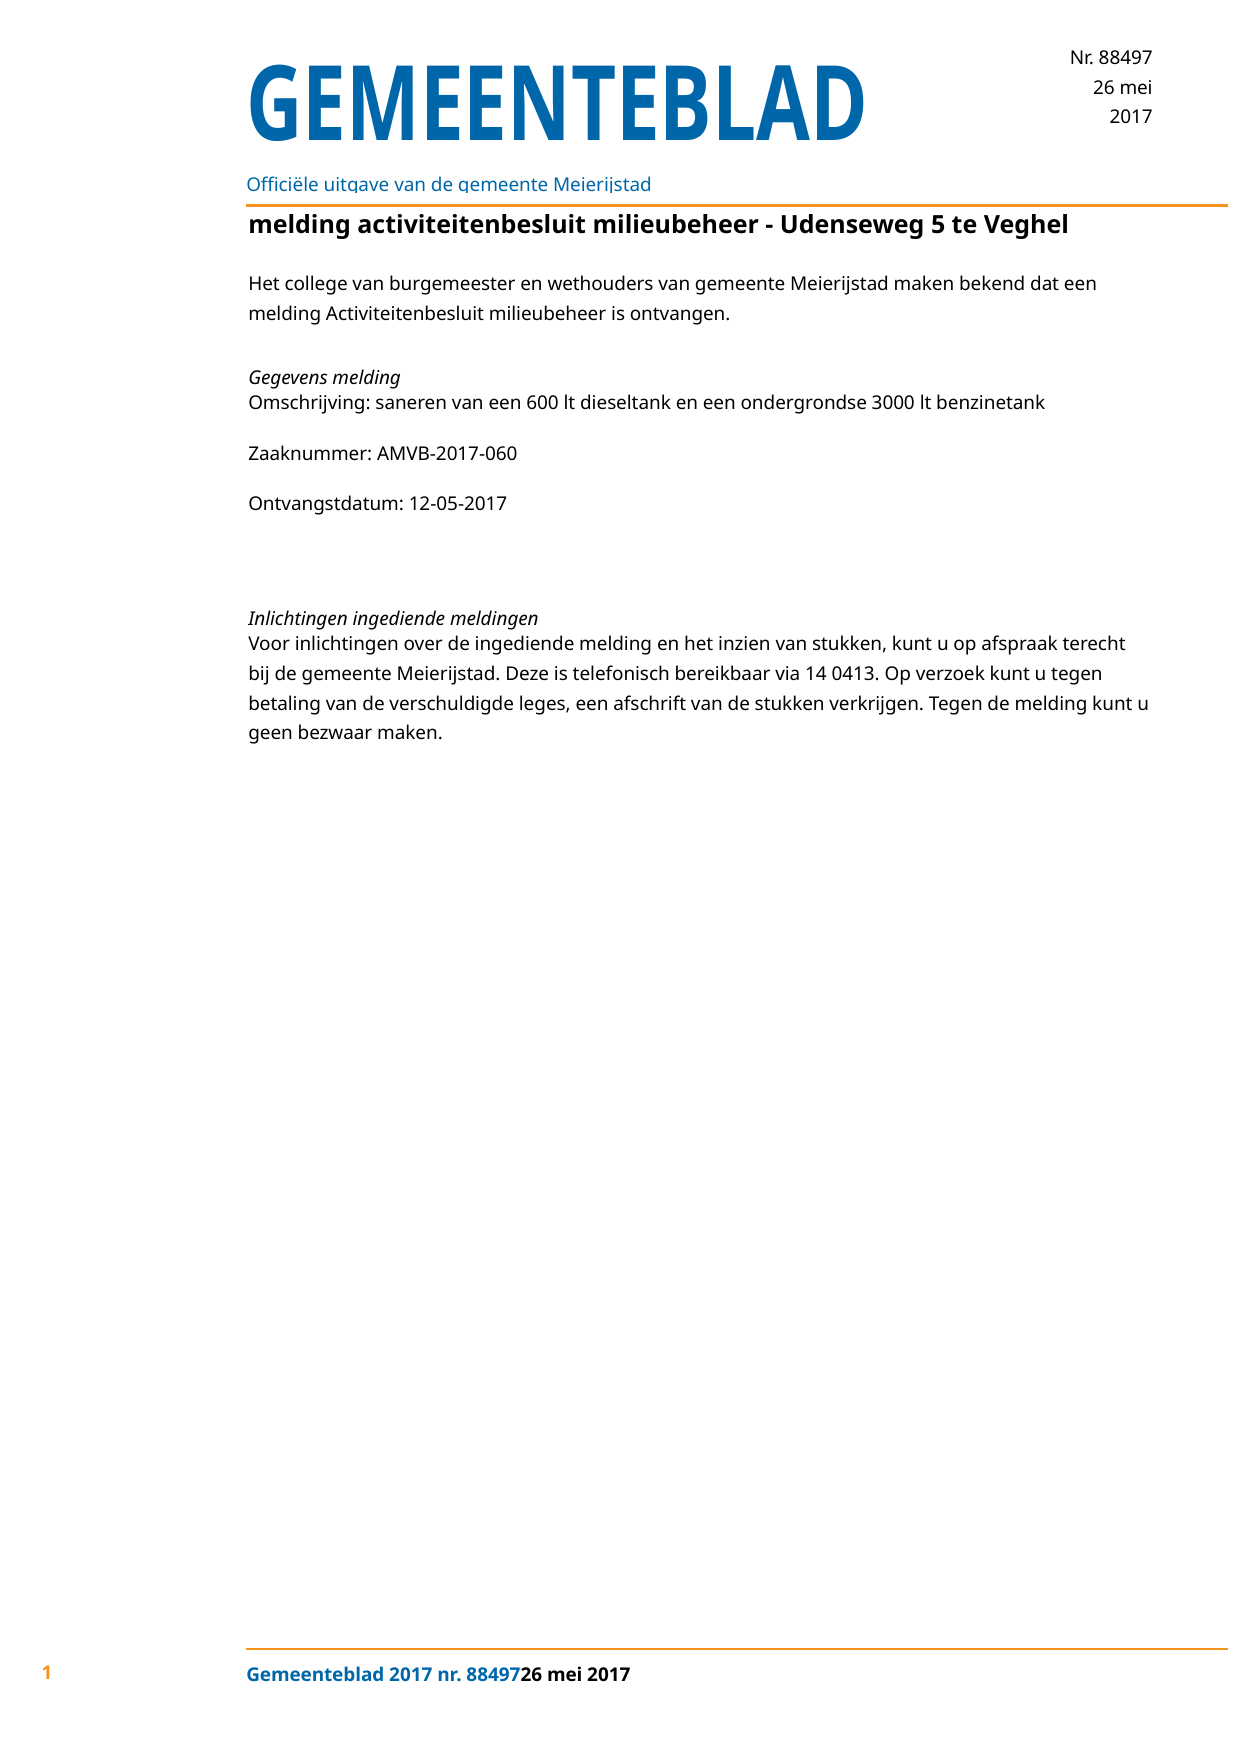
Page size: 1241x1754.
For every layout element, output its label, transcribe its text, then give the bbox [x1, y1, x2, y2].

text Ontvangstdatum: 12-05-2017 [248, 490, 1152, 516]
text Zaaknummer: AMVB-2017-060 [248, 440, 1152, 466]
text Gegevens melding [248, 364, 1152, 389]
text Omschrijving: saneren van een 600 lt dieseltank en een ondergrondse 3000 lt benzinetank [248, 389, 1152, 415]
picture [41, 47, 231, 172]
text Inlichtingen ingediende meldingen [248, 605, 1152, 631]
text Voor inlichtingen over de ingediende melding en het inzien van stukken, kunt u op afspraak terecht bij de gemeente Meierijstad. Deze is telefonisch bereikbaar via 14 0413. Op verzoek kunt u tegen betaling van de verschuldigde leges, een afschrift van de stukken verkrijgen. Tegen de melding kunt u geen bezwaar maken. [248, 631, 1152, 745]
text melding activiteitenbesluit milieubeheer - Udenseweg 5 te Veghel [248, 207, 1152, 241]
text Het college van burgemeester en wethouders van gemeente Meierijstad maken bekend dat een melding Activiteitenbesluit milieubeheer is ontvangen. [248, 270, 1152, 326]
